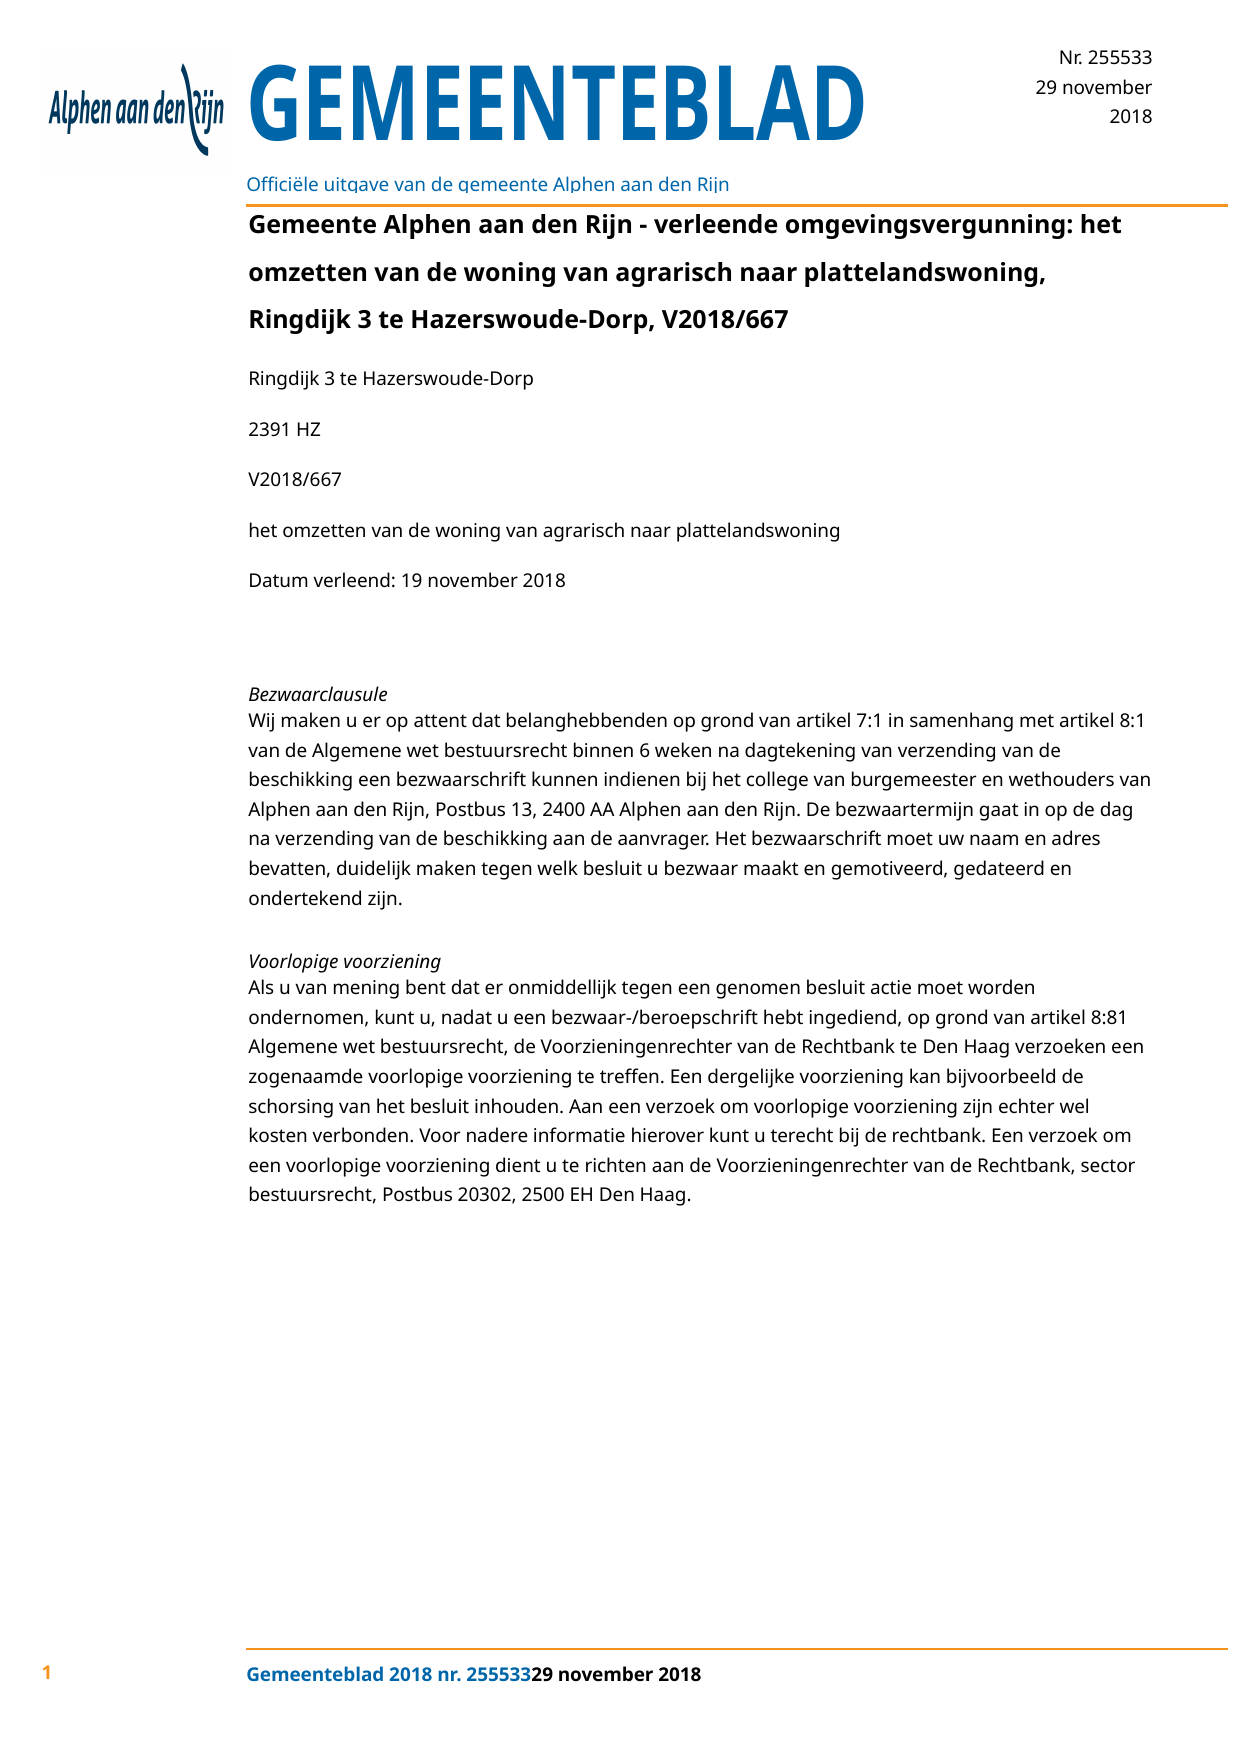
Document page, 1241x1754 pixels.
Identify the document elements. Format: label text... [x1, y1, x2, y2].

text V2018/667 [248, 466, 1152, 492]
text Wij maken u er op attent dat belanghebbenden op grond van artikel 7:1 in samenhang met artikel 8:1 van de Algemene wet bestuursrecht binnen 6 weken na dagtekening van verzending van de beschikking een bezwaarschrift kunnen indienen bij het college van burgemeester en wethouders van Alphen aan den Rijn, Postbus 13, 2400 AA Alphen aan den Rijn. De bezwaartermijn gaat in op de dag na verzending van de beschikking aan de aanvrager. Het bezwaarschrift moet uw naam en adres bevatten, duidelijk maken tegen welk besluit u bezwaar maakt en gemotiveerd, gedateerd en ondertekend zijn. [248, 707, 1152, 911]
text Voorlopige voorziening [248, 949, 1152, 974]
text Ringdijk 3 te Hazerswoude-Dorp [248, 366, 1152, 391]
text het omzetten van de woning van agrarisch naar plattelandswoning [248, 517, 1152, 542]
text Datum verleend: 19 november 2018 [248, 567, 1152, 593]
text Als u van mening bent dat er onmiddellijk tegen een genomen besluit actie moet worden ondernomen, kunt u, nadat u een bezwaar-/beroepschrift hebt ingediend, op grond van artikel 8:81 Algemene wet bestuursrecht, de Voorzieningenrechter van de Rechtbank te Den Haag verzoeken een zogenaamde voorlopige voorziening te treffen. Een dergelijke voorziening kan bijvoorbeeld de schorsing van het besluit inhouden. Aan een verzoek om voorlopige voorziening zijn echter wel kosten verbonden. Voor nadere informatie hierover kunt u terecht bij de rechtbank. Een verzoek om een voorlopige voorziening dient u te richten aan de Voorzieningenrechter van de Rechtbank, sector bestuursrecht, Postbus 20302, 2500 EH Den Haag. [248, 974, 1152, 1207]
picture [41, 47, 231, 172]
text Gemeente Alphen aan den Rijn - verleende omgevingsvergunning: het omzetten van de woning van agrarisch naar plattelandswoning, Ringdijk 3 te Hazerswoude-Dorp, V2018/667 [248, 207, 1152, 336]
text 2391 HZ [248, 416, 1152, 442]
text Bezwaarclausule [248, 682, 1152, 707]
